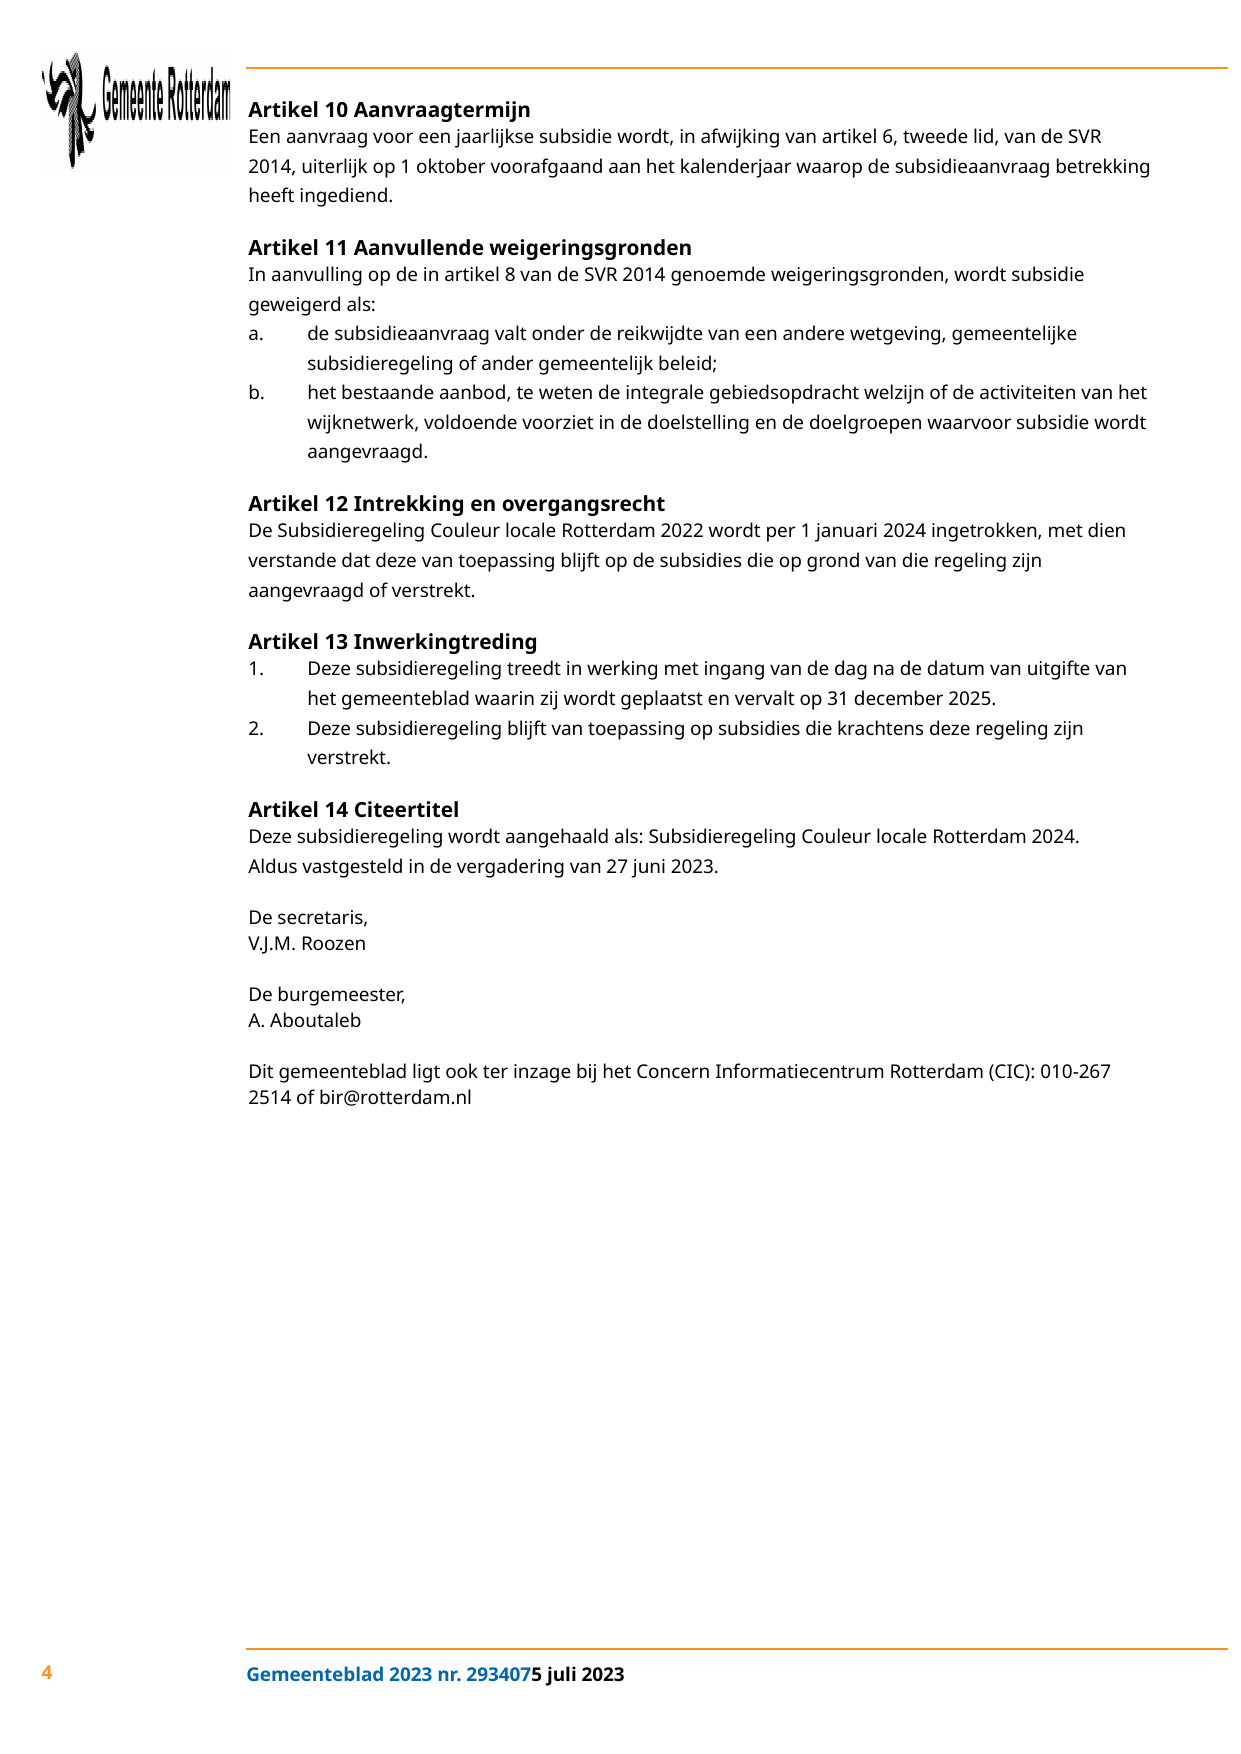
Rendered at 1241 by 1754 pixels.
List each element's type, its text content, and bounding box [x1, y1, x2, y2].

text V.J.M. Roozen [248, 930, 1152, 956]
text Artikel 13 Inwerkingtreding [248, 627, 1152, 656]
text Aldus vastgesteld in de vergadering van 27 juni 2023. [248, 853, 1152, 878]
text Artikel 11 Aanvullende weigeringsgronden [248, 233, 1152, 261]
text De burgemeester, [248, 981, 1152, 1007]
list de subsidieaanvraag valt onder de reikwijdte van een andere wetgeving, gemeentelijke subsidieregeling of ander gemeentelijk beleid; [248, 320, 1152, 376]
text In aanvulling op de in artikel 8 van de SVR 2014 genoemde weigeringsgronden, wordt subsidie geweigerd als: [248, 261, 1152, 317]
list Deze subsidieregeling treedt in werking met ingang van de dag na de datum van uitgifte van het gemeenteblad waarin zij wordt geplaatst en vervalt op 31 december 2025. [248, 656, 1152, 711]
list het bestaande aanbod, te weten de integrale gebiedsopdracht welzijn of de activiteiten van het wijknetwerk, voldoende voorziet in de doelstelling en de doelgroepen waarvoor subsidie wordt aangevraagd. [248, 379, 1152, 464]
picture [41, 47, 231, 172]
text Artikel 12 Intrekking en overgangsrecht [248, 489, 1152, 518]
text Dit gemeenteblad ligt ook ter inzage bij het Concern Informatiecentrum Rotterdam (CIC): 010-267 2514 of bir@rotterdam.nl [248, 1059, 1152, 1110]
list Deze subsidieregeling blijft van toepassing op subsidies die krachtens deze regeling zijn verstrekt. [248, 715, 1152, 770]
text Een aanvraag voor een jaarlijkse subsidie wordt, in afwijking van artikel 6, tweede lid, van de SVR 2014, uiterlijk op 1 oktober voorafgaand aan het kalenderjaar waarop de subsidieaanvraag betrekking heeft ingediend. [248, 123, 1152, 208]
text Deze subsidieregeling wordt aangehaald als: Subsidieregeling Couleur locale Rotterdam 2024. [248, 823, 1152, 849]
text A. Aboutaleb [248, 1007, 1152, 1033]
text De secretaris, [248, 904, 1152, 930]
text De Subsidieregeling Couleur locale Rotterdam 2022 wordt per 1 januari 2024 ingetrokken, met dien verstande dat deze van toepassing blijft op de subsidies die op grond van die regeling zijn aangevraagd of verstrekt. [248, 518, 1152, 602]
text Artikel 10 Aanvraagtermijn [248, 95, 1152, 123]
text Artikel 14 Citeertitel [248, 795, 1152, 823]
